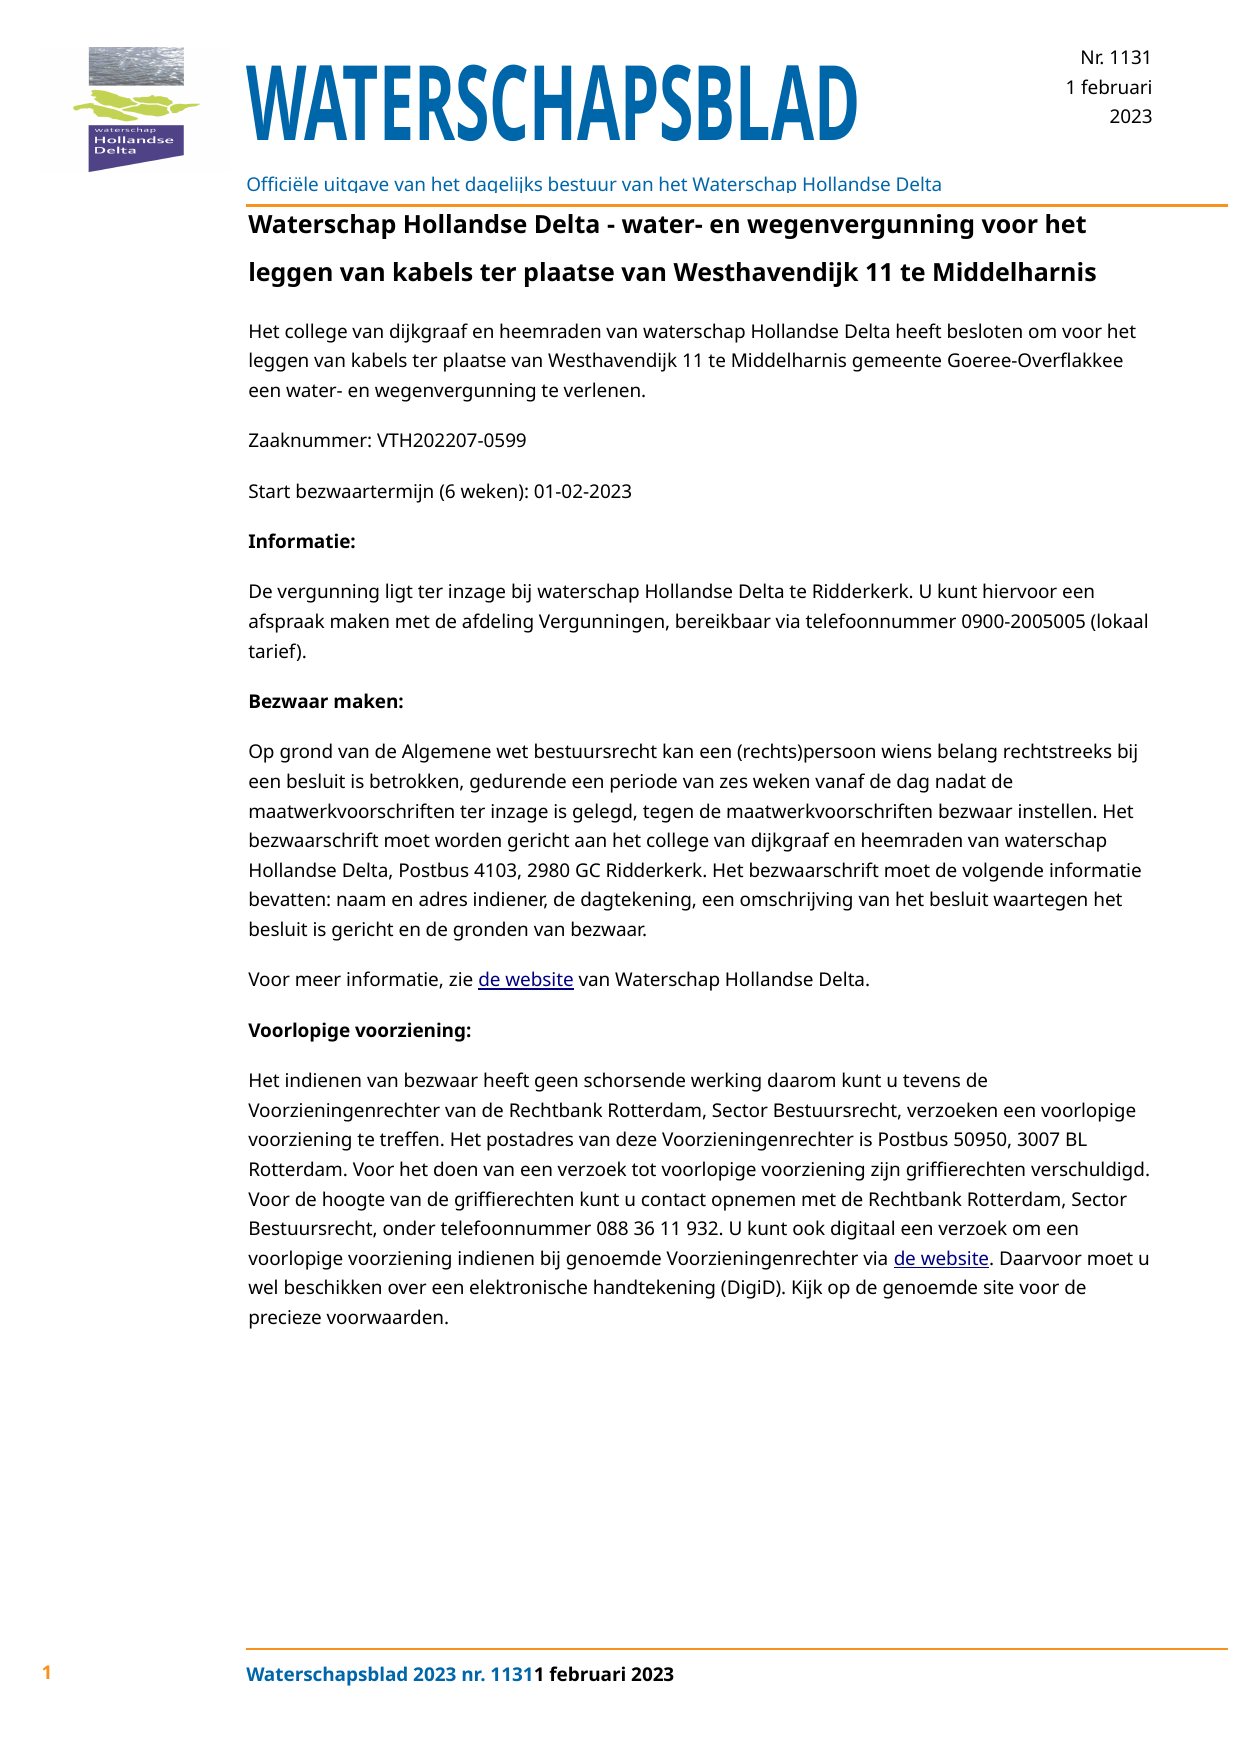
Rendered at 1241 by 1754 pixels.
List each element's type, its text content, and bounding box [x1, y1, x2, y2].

text Het college van dijkgraaf en heemraden van waterschap Hollandse Delta heeft besloten om voor het leggen van kabels ter plaatse van Westhavendijk 11 te Middelharnis gemeente Goeree-Overflakkee een water- en wegenvergunning te verlenen. [248, 318, 1152, 403]
text Het indienen van bezwaar heeft geen schorsende werking daarom kunt u tevens de Voorzieningenrechter van de Rechtbank Rotterdam, Sector Bestuursrecht, verzoeken een voorlopige voorziening te treffen. Het postadres van deze Voorzieningenrechter is Postbus 50950, 3007 BL Rotterdam. Voor het doen van een verzoek tot voorlopige voorziening zijn griffierechten verschuldigd. Voor de hoogte van de griffierechten kunt u contact opnemen met de Rechtbank Rotterdam, Sector Bestuursrecht, onder telefoonnummer 088 36 11 932. U kunt ook digitaal een verzoek om een voorlopige voorziening indienen bij genoemde Voorzieningenrechter via de website. Daarvoor moet u wel beschikken over een elektronische handtekening (DigiD). Kijk op de genoemde site voor de precieze voorwaarden. [248, 1067, 1152, 1330]
picture [41, 47, 231, 172]
text Op grond van de Algemene wet bestuursrecht kan een (rechts)persoon wiens belang rechtstreeks bij een besluit is betrokken, gedurende een periode van zes weken vanaf de dag nadat de maatwerkvoorschriften ter inzage is gelegd, tegen de maatwerkvoorschriften bezwaar instellen. Het bezwaarschrift moet worden gericht aan het college van dijkgraaf en heemraden van waterschap Hollandse Delta, Postbus 4103, 2980 GC Ridderkerk. Het bezwaarschrift moet de volgende informatie bevatten: naam en adres indiener, de dagtekening, een omschrijving van het besluit waartegen het besluit is gericht en de gronden van bezwaar. [248, 739, 1152, 942]
text Voor meer informatie, zie de website van Waterschap Hollandse Delta. [248, 967, 1152, 992]
text Start bezwaartermijn (6 weken): 01-02-2023 [248, 478, 1152, 504]
text Voorlopige voorziening: [248, 1017, 1152, 1043]
text Informatie: [248, 528, 1152, 554]
text Zaaknummer: VTH202207-0599 [248, 427, 1152, 453]
text Waterschap Hollandse Delta - water- en wegenvergunning voor het leggen van kabels ter plaatse van Westhavendijk 11 te Middelharnis [248, 207, 1152, 288]
text De vergunning ligt ter inzage bij waterschap Hollandse Delta te Ridderkerk. U kunt hiervoor een afspraak maken met de afdeling Vergunningen, bereikbaar via telefoonnummer 0900-2005005 (lokaal tarief). [248, 579, 1152, 664]
text Bezwaar maken: [248, 688, 1152, 714]
